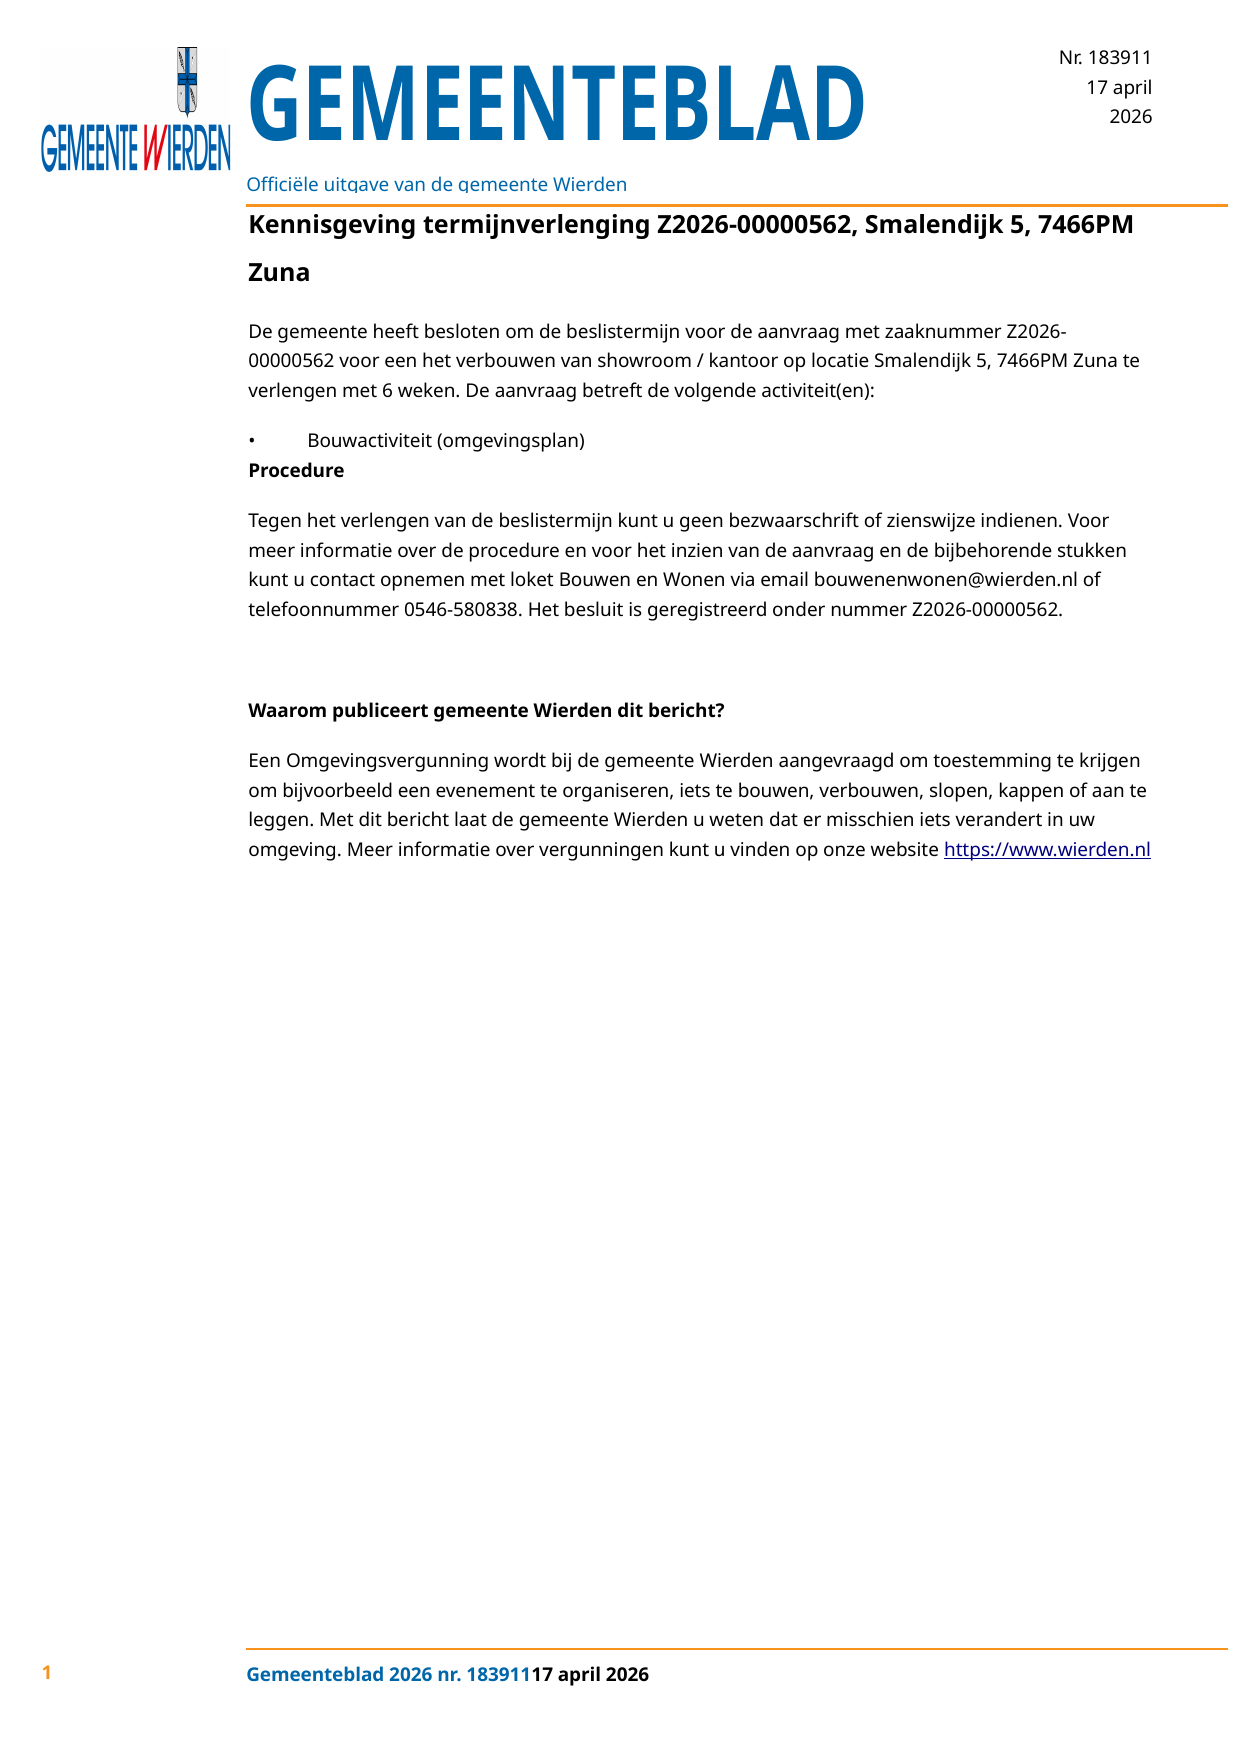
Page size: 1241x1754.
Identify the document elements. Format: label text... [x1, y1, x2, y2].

text Een Omgevingsvergunning wordt bij de gemeente Wierden aangevraagd om toestemming te krijgen om bijvoorbeeld een evenement te organiseren, iets te bouwen, verbouwen, slopen, kappen of aan te leggen. Met dit bericht laat de gemeente Wierden u weten dat er misschien iets verandert in uw omgeving. Meer informatie over vergunningen kunt u vinden op onze website https://www.wierden.nl [248, 747, 1152, 862]
text Tegen het verlengen van de beslistermijn kunt u geen bezwaarschrift of zienswijze indienen. Voor meer informatie over de procedure en voor het inzien van de aanvraag en de bijbehorende stukken kunt u contact opnemen met loket Bouwen en Wonen via email bouwenenwonen@wierden.nl of telefoonnummer 0546-580838. Het besluit is geregistreerd onder nummer Z2026-00000562. [248, 507, 1152, 622]
text De gemeente heeft besloten om de beslistermijn voor de aanvraag met zaaknummer Z2026-00000562 voor een het verbouwen van showroom / kantoor op locatie Smalendijk 5, 7466PM Zuna te verlengen met 6 weken. De aanvraag betreft de volgende activiteit(en): [248, 318, 1152, 403]
picture [41, 47, 231, 172]
text Kennisgeving termijnverlenging Z2026-00000562, Smalendijk 5, 7466PM Zuna [248, 207, 1152, 288]
text Waarom publiceert gemeente Wierden dit bericht? [248, 697, 1152, 723]
list Bouwactiviteit (omgevingsplan) [248, 427, 1152, 453]
text Procedure [248, 457, 1152, 483]
